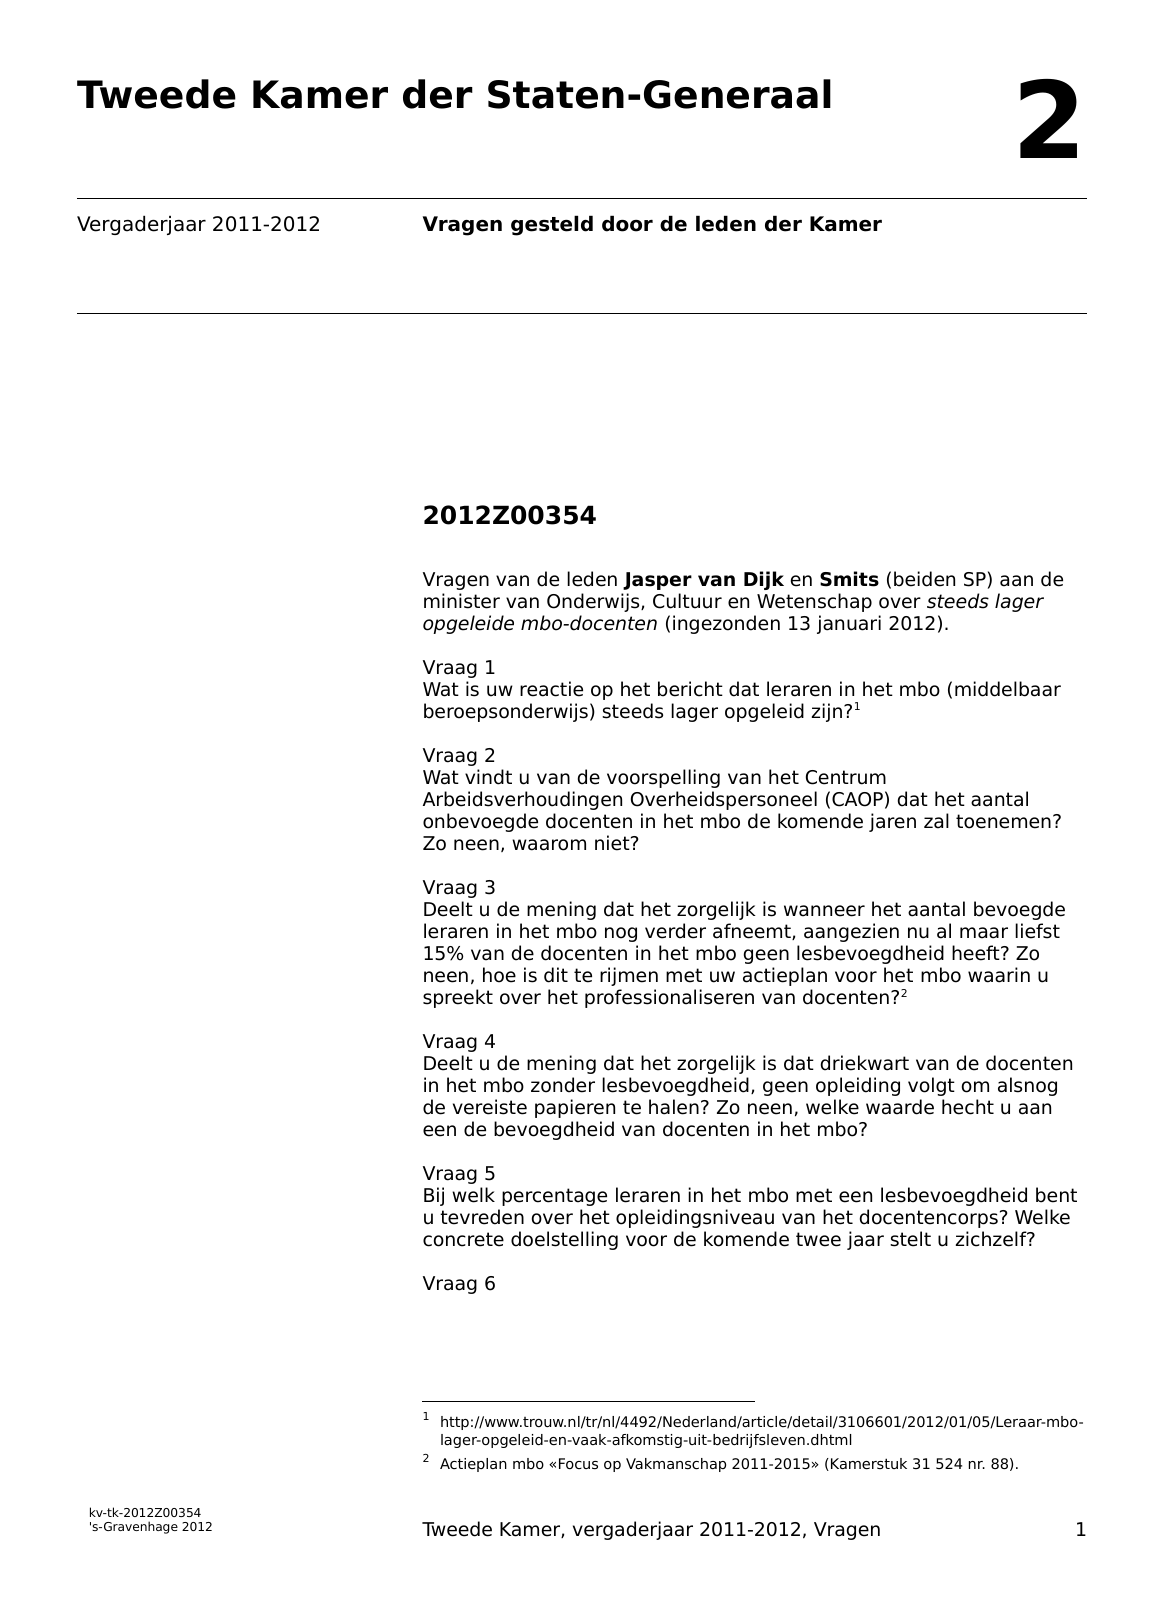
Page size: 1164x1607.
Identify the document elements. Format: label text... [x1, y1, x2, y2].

text Wat vindt u van de voorspelling van het Centrum Arbeidsverhoudingen Overheidspersoneel (CAOP) dat het aantal onbevoegde docenten in het mbo de komende jaren zal toenemen? Zo neen, waarom niet? [422, 767, 1087, 855]
text Deelt u de mening dat het zorgelijk is dat driekwart van de docenten in het mbo zonder lesbevoegdheid, geen opleiding volgt om alsnog de vereiste papieren te halen? Zo neen, welke waarde hecht u aan een de bevoegdheid van docenten in het mbo? [422, 1053, 1087, 1141]
text Vraag 3 [422, 877, 1087, 899]
table_header Tweede Kamer der Staten-Generaal [77, 59, 886, 198]
text Bij welk percentage leraren in het mbo met een lesbevoegdheid bent u tevreden over het opleidingsniveau van het docentencorps? Welke concrete doelstelling voor de komende twee jaar stelt u zichzelf? [422, 1185, 1087, 1251]
text Vraag 4 [422, 1031, 1087, 1053]
text Wat is uw reactie op het bericht dat leraren in het mbo (middelbaar beroepsonderwijs) steeds lager opgeleid zijn? [422, 679, 1087, 723]
table_cell Vragen gesteld door de leden der Kamer [422, 199, 1087, 313]
text Vraag 5 [422, 1163, 1087, 1185]
text kv-tk-2012Z00354 [88, 1506, 323, 1520]
table_cell Vergaderjaar 2011-2012 [77, 199, 422, 313]
text Vraag 1 [422, 657, 1087, 679]
text 2012Z00354 [422, 501, 1087, 531]
text 's-Gravenhage 2012 [88, 1520, 323, 1534]
text Actieplan mbo «Focus op Vakmanschap 2011-2015» (Kamerstuk 31 524 nr. 88). [422, 1452, 1087, 1474]
text http://www.trouw.nl/tr/nl/4492/Nederland/article/detail/3106601/2012/01/05/Leraar-mbo-lager-opgeleid-en-vaak-afkomstig-uit-bedrijfsleven.dhtml [422, 1410, 1087, 1449]
text Vragen van de leden Jasper van Dijk en Smits (beiden SP) aan de minister van Onderwijs, Cultuur en Wetenschap over steeds lager opgeleide mbo-docenten (ingezonden 13 januari 2012). [422, 569, 1087, 635]
text Vraag 6 [422, 1273, 1087, 1295]
text Deelt u de mening dat het zorgelijk is wanneer het aantal bevoegde leraren in het mbo nog verder afneemt, aangezien nu al maar liefst 15% van de docenten in het mbo geen lesbevoegdheid heeft? Zo neen, hoe is dit te rijmen met uw actieplan voor het mbo waarin u spreekt over het professionaliseren van docenten? [422, 899, 1087, 1009]
table_header 2 [886, 59, 1087, 198]
text Vraag 2 [422, 745, 1087, 767]
